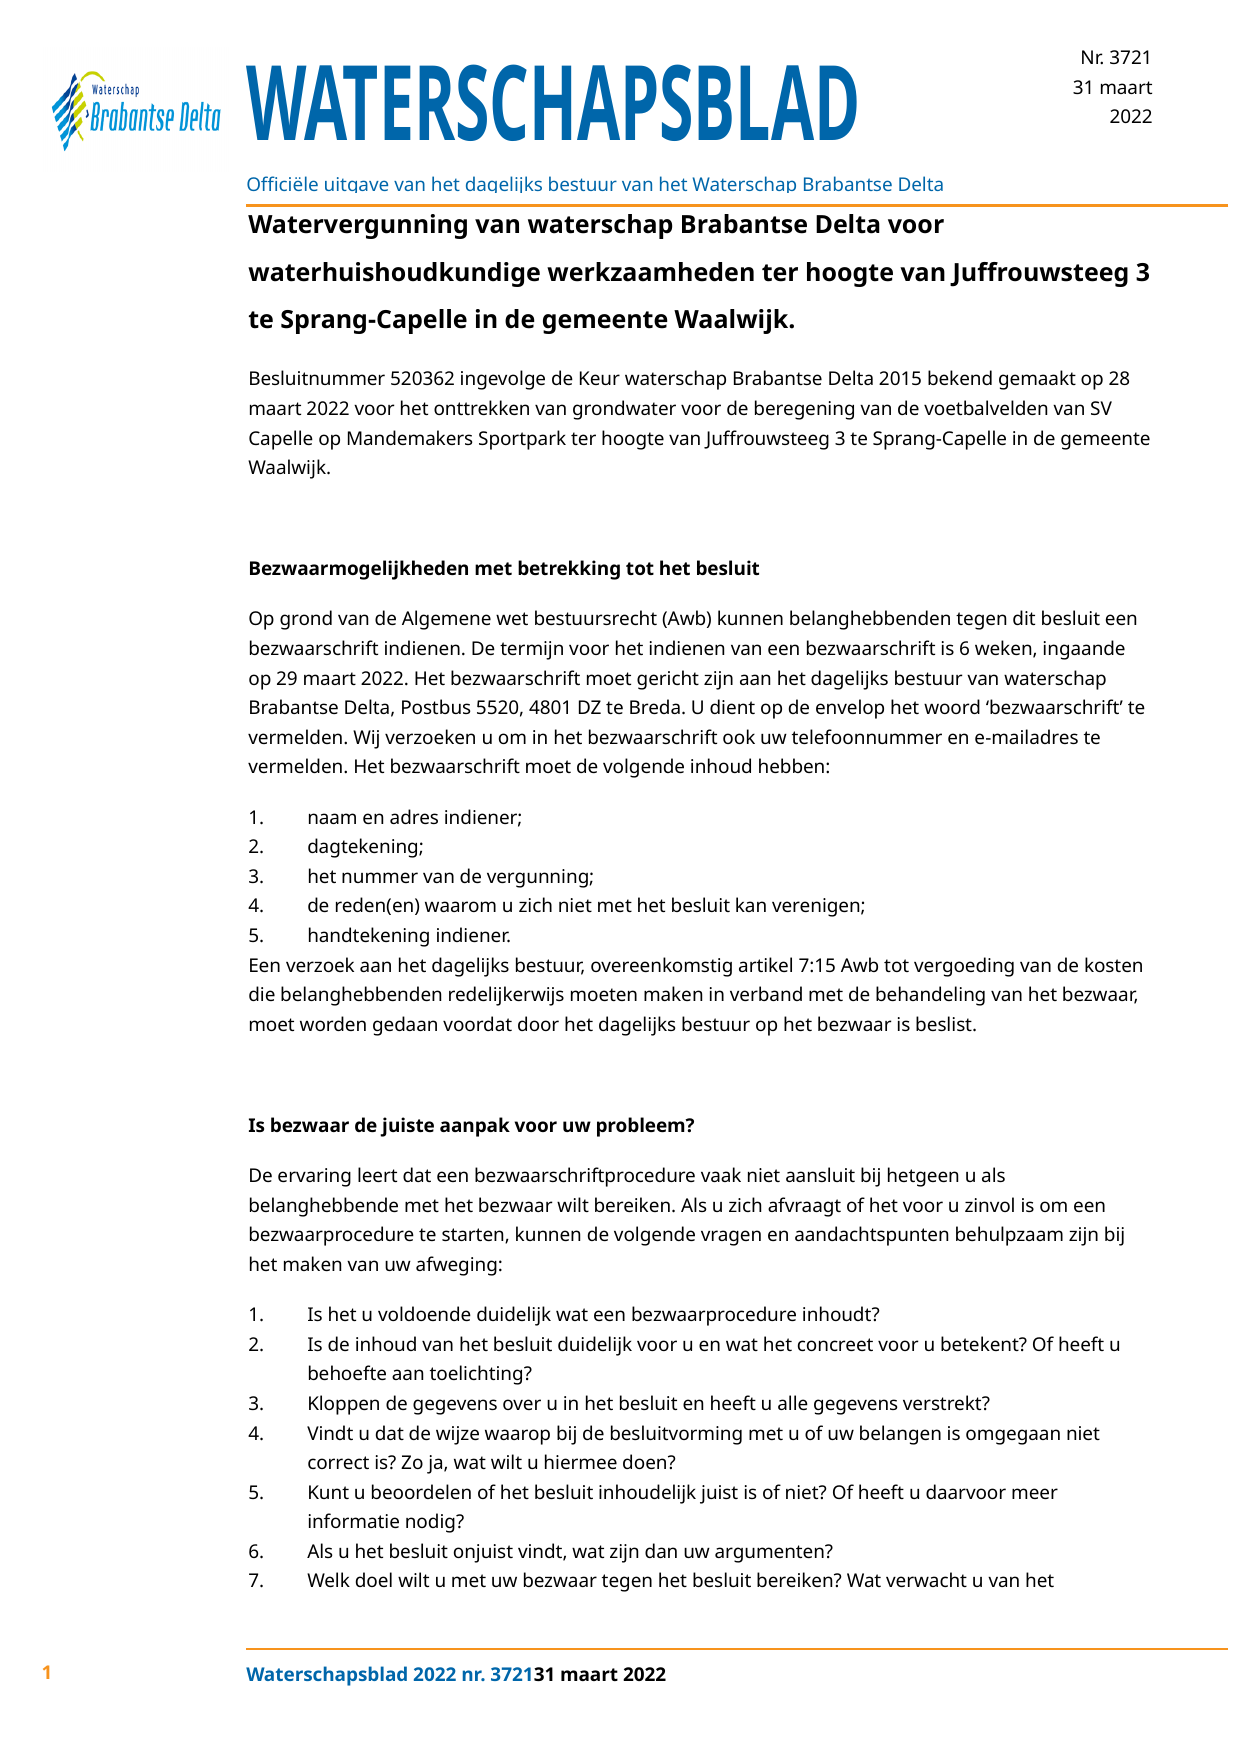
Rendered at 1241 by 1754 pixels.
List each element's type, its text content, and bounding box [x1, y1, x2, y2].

list Kloppen de gegevens over u in het besluit en heeft u alle gegevens verstrekt? [248, 1390, 1152, 1416]
text Op grond van de Algemene wet bestuursrecht (Awb) kunnen belanghebbenden tegen dit besluit een bezwaarschrift indienen. De termijn voor het indienen van een bezwaarschrift is 6 weken, ingaande op 29 maart 2022. Het bezwaarschrift moet gericht zijn aan het dagelijks bestuur van waterschap Brabantse Delta, Postbus 5520, 4801 DZ te Breda. U dient op de envelop het woord ‘bezwaarschrift’ te vermelden. Wij verzoeken u om in het bezwaarschrift ook uw telefoonnummer en e‑mailadres te vermelden. Het bezwaarschrift moet de volgende inhoud hebben: [248, 606, 1152, 779]
list het nummer van de vergunning; [248, 863, 1152, 889]
text Besluitnummer 520362 ingevolge de Keur waterschap Brabantse Delta 2015 bekend gemaakt op 28 maart 2022 voor het onttrekken van grondwater voor de beregening van de voetbalvelden van SV Capelle op Mandemakers Sportpark ter hoogte van Juffrouwsteeg 3 te Sprang-Capelle in de gemeente Waalwijk. [248, 366, 1152, 480]
list dagtekening; [248, 833, 1152, 859]
text Is bezwaar de juiste aanpak voor uw probleem? [248, 1112, 1152, 1137]
text De ervaring leert dat een bezwaarschriftprocedure vaak niet aansluit bij hetgeen u als belanghebbende met het bezwaar wilt bereiken. Als u zich afvraagt of het voor u zinvol is om een bezwaarprocedure te starten, kunnen de volgende vragen en aandachtspunten behulpzaam zijn bij het maken van uw afweging: [248, 1162, 1152, 1277]
list Als u het besluit onjuist vindt, wat zijn dan uw argumenten? [248, 1538, 1152, 1564]
text Watervergunning van waterschap Brabantse Delta voor waterhuishoudkundige werkzaamheden ter hoogte van Juffrouwsteeg 3 te Sprang-Capelle in de gemeente Waalwijk. [248, 207, 1152, 336]
list Is het u voldoende duidelijk wat een bezwaarprocedure inhoudt? [248, 1301, 1152, 1327]
list Welk doel wilt u met uw bezwaar tegen het besluit bereiken? Wat verwacht u van het [248, 1568, 1152, 1593]
list naam en adres indiener; [248, 804, 1152, 829]
list handtekening indiener. [248, 922, 1152, 948]
text Bezwaarmogelijkheden met betrekking tot het besluit [248, 555, 1152, 581]
picture [41, 47, 231, 172]
list Vindt u dat de wijze waarop bij de besluitvorming met u of uw belangen is omgegaan niet correct is? Zo ja, wat wilt u hiermee doen? [248, 1420, 1152, 1475]
list Is de inhoud van het besluit duidelijk voor u en wat het concreet voor u betekent? Of heeft u behoefte aan toelichting? [248, 1331, 1152, 1386]
text Een verzoek aan het dagelijks bestuur, overeenkomstig artikel 7:15 Awb tot vergoeding van de kosten die belanghebbenden redelijkerwijs moeten maken in verband met de behandeling van het bezwaar, moet worden gedaan voordat door het dagelijks bestuur op het bezwaar is beslist. [248, 952, 1152, 1037]
list Kunt u beoordelen of het besluit inhoudelijk juist is of niet? Of heeft u daarvoor meer informatie nodig? [248, 1479, 1152, 1534]
list de reden(en) waarom u zich niet met het besluit kan verenigen; [248, 893, 1152, 918]
